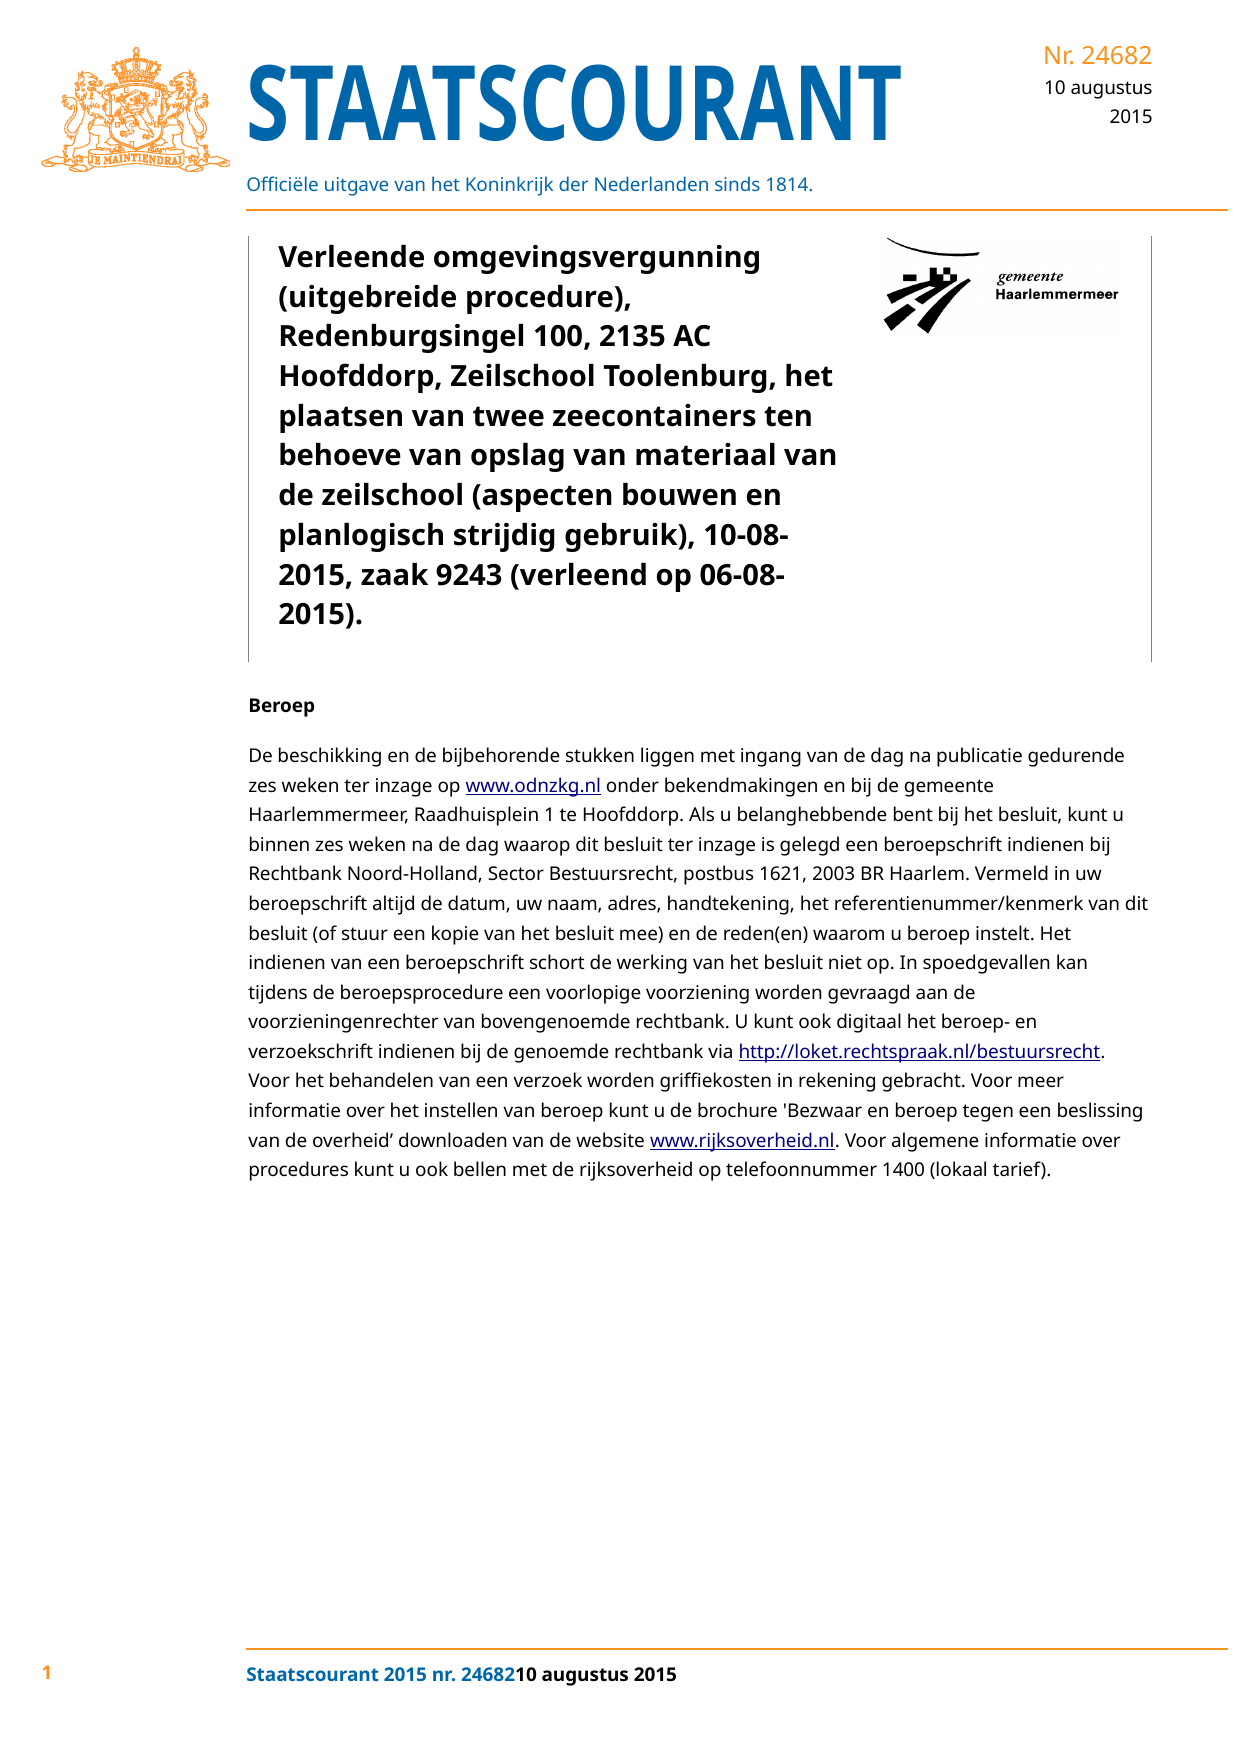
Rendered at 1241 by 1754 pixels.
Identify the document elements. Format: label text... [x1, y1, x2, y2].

text Beroep [248, 692, 1152, 717]
picture [41, 47, 231, 172]
table_header Verleende omgevingsvergunning (uitgebreide procedure), Redenburgsingel 100, 2135 AC Hoofddorp, Zeilschool Toolenburg, het plaatsen van twee zeecontainers ten behoeve van opslag van materiaal van de zeilschool (aspecten bouwen en planlogisch strijdig gebruik), 10-08-2015, zaak 9243 (verleend op 06-08-2015). [249, 236, 850, 662]
picture [882, 236, 1119, 334]
text De beschikking en de bijbehorende stukken liggen met ingang van de dag na publicatie gedurende zes weken ter inzage op www.odnzkg.nl onder bekendmakingen en bij de gemeente Haarlemmermeer, Raadhuisplein 1 te Hoofddorp. Als u belanghebbende bent bij het besluit, kunt u binnen zes weken na de dag waarop dit besluit ter inzage is gelegd een beroepschrift indienen bij Rechtbank Noord-Holland, Sector Bestuursrecht, postbus 1621, 2003 BR Haarlem. Vermeld in uw beroepschrift altijd de datum, uw naam, adres, handtekening, het referentienummer/kenmerk van dit besluit (of stuur een kopie van het besluit mee) en de reden(en) waarom u beroep instelt. Het indienen van een beroepschrift schort de werking van het besluit niet op. In spoedgevallen kan tijdens de beroepsprocedure een voorlopige voorziening worden gevraagd aan de voorzieningenrechter van bovengenoemde rechtbank. U kunt ook digitaal het beroep- en verzoekschrift indienen bij de genoemde rechtbank via http://loket.rechtspraak.nl/bestuursrecht. Voor het behandelen van een verzoek worden griffiekosten in rekening gebracht. Voor meer informatie over het instellen van beroep kunt u de brochure 'Bezwaar en beroep tegen een beslissing van de overheid’ downloaden van de website www.rijksoverheid.nl. Voor algemene informatie over procedures kunt u ook bellen met de rijksoverheid op telefoonnummer 1400 (lokaal tarief). [248, 742, 1152, 1182]
table_header [850, 236, 1151, 662]
